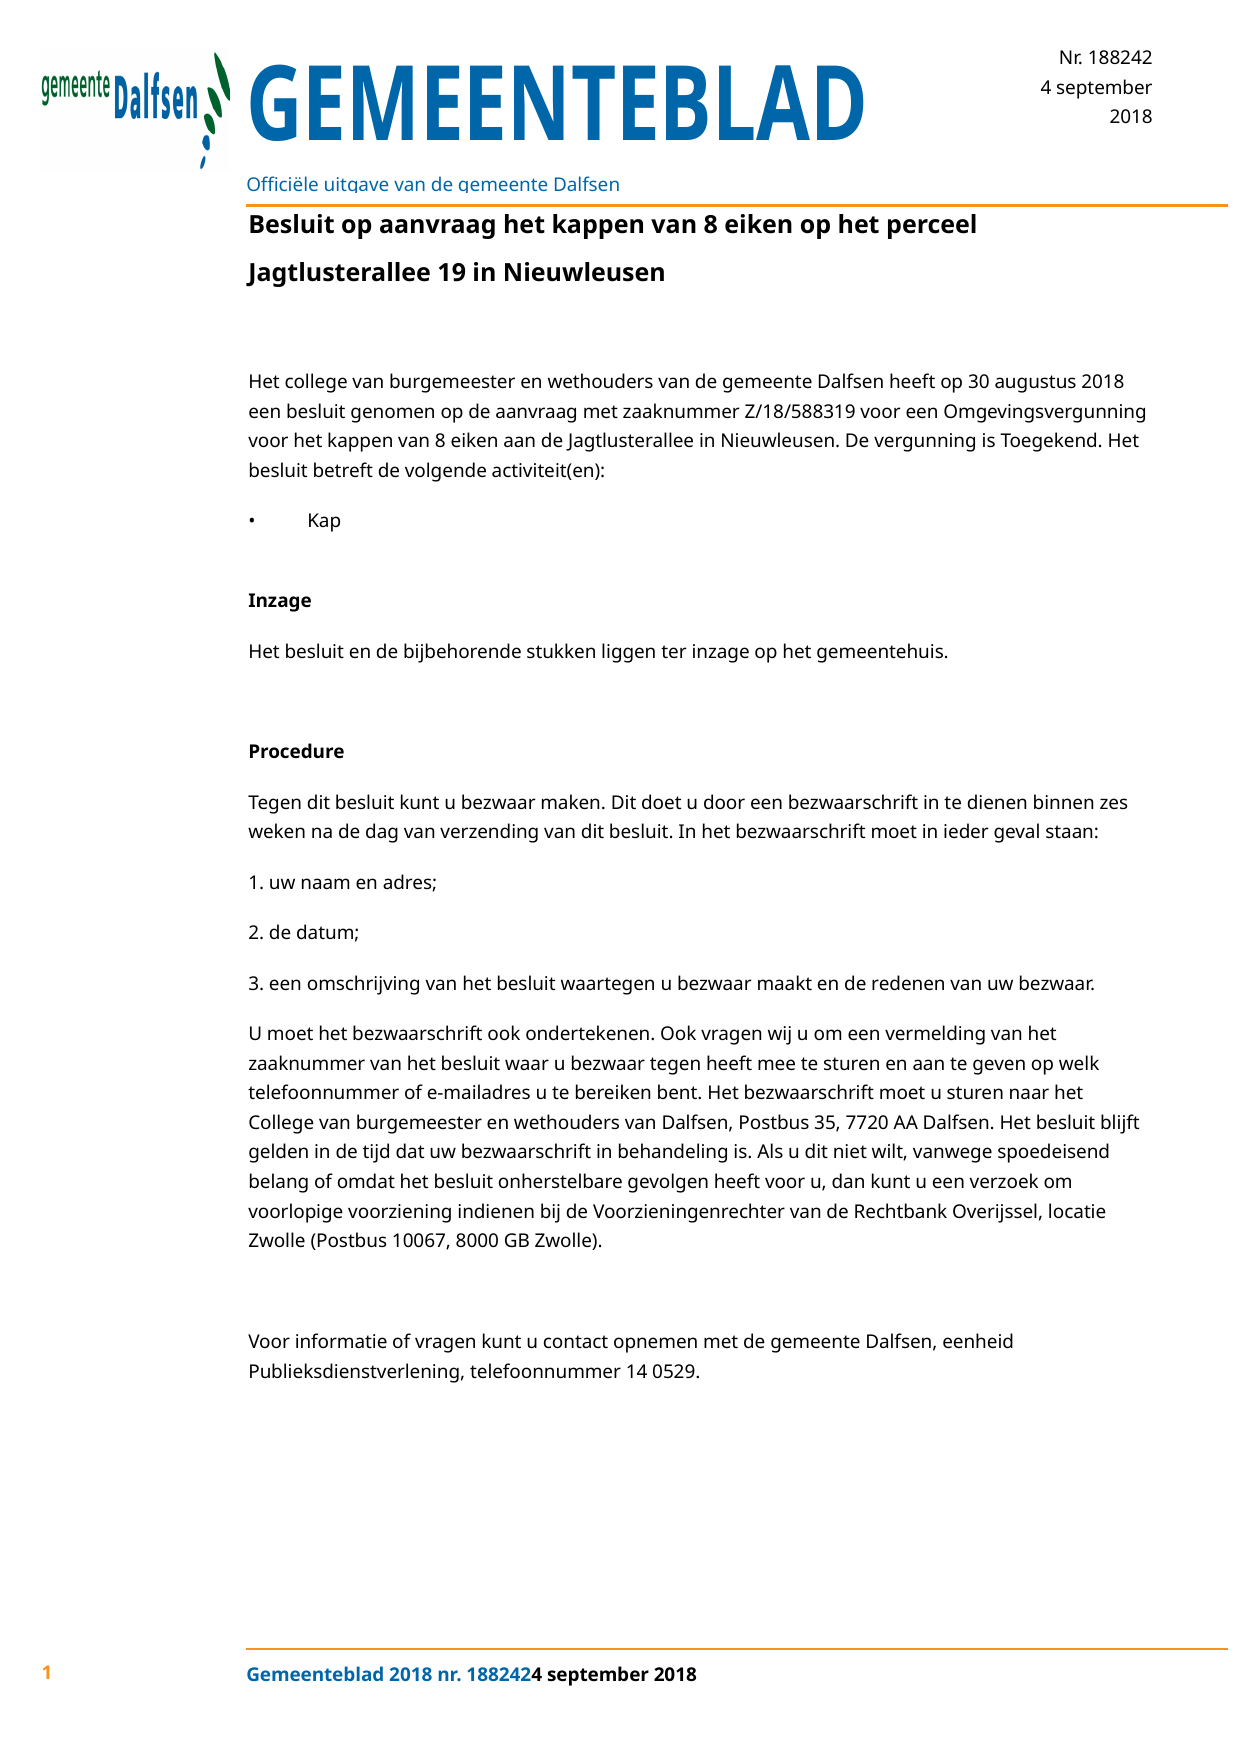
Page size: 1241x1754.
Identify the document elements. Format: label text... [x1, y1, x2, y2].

text U moet het bezwaarschrift ook ondertekenen. Ook vragen wij u om een vermelding van het zaaknummer van het besluit waar u bezwaar tegen heeft mee te sturen en aan te geven op welk telefoonnummer of e-mailadres u te bereiken bent. Het bezwaarschrift moet u sturen naar het College van burgemeester en wethouders van Dalfsen, Postbus 35, 7720 AA Dalfsen. Het besluit blijft gelden in de tijd dat uw bezwaarschrift in behandeling is. Als u dit niet wilt, vanwege spoedeisend belang of omdat het besluit onherstelbare gevolgen heeft voor u, dan kunt u een verzoek om voorlopige voorziening indienen bij de Voorzieningenrechter van de Rechtbank Overijssel, locatie Zwolle (Postbus 10067, 8000 GB Zwolle). [248, 1020, 1152, 1253]
text 3. een omschrijving van het besluit waartegen u bezwaar maakt en de redenen van uw bezwaar. [248, 970, 1152, 996]
list Kap [248, 507, 1152, 533]
text Tegen dit besluit kunt u bezwaar maken. Dit doet u door een bezwaarschrift in te dienen binnen zes weken na de dag van verzending van dit besluit. In het bezwaarschrift moet in ieder geval staan: [248, 789, 1152, 844]
text Procedure [248, 739, 1152, 764]
text Besluit op aanvraag het kappen van 8 eiken op het perceel Jagtlusterallee 19 in Nieuwleusen [248, 207, 1152, 288]
text 2. de datum; [248, 919, 1152, 945]
text Voor informatie of vragen kunt u contact opnemen met de gemeente Dalfsen, eenheid Publieksdienstverlening, telefoonnummer 14 0529. [248, 1328, 1152, 1384]
text Het college van burgemeester en wethouders van de gemeente Dalfsen heeft op 30 augustus 2018 een besluit genomen op de aanvraag met zaaknummer Z/18/588319 voor een Omgevingsvergunning voor het kappen van 8 eiken aan de Jagtlusterallee in Nieuwleusen. De vergunning is Toegekend. Het besluit betreft de volgende activiteit(en): [248, 368, 1152, 483]
text 1. uw naam en adres; [248, 869, 1152, 895]
text Het besluit en de bijbehorende stukken liggen ter inzage op het gemeentehuis. [248, 638, 1152, 664]
picture [41, 47, 231, 172]
text Inzage [248, 587, 1152, 613]
